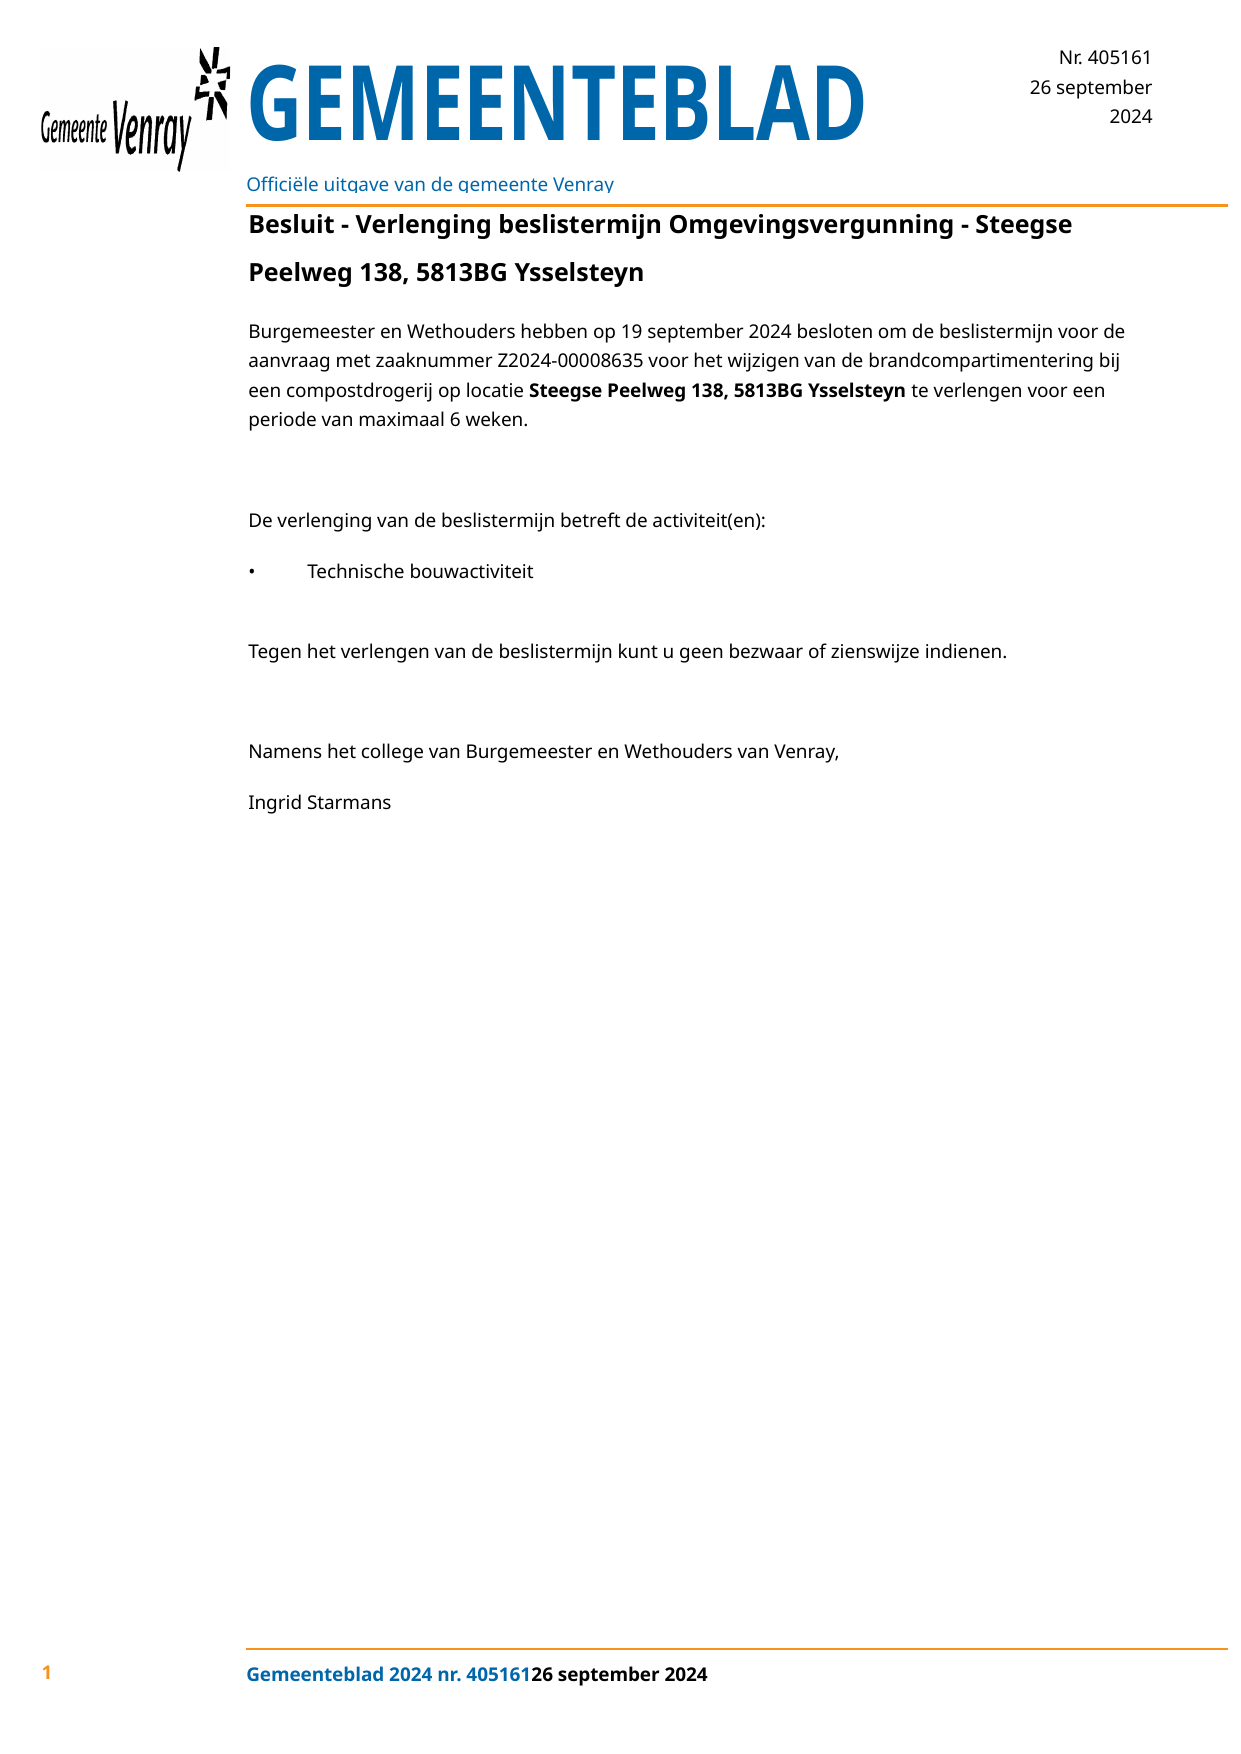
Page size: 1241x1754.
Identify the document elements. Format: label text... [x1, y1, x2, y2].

text Besluit - Verlenging beslistermijn Omgevingsvergunning - Steegse Peelweg 138, 5813BG Ysselsteyn [248, 207, 1152, 288]
list Technische bouwactiviteit [248, 558, 1152, 584]
text Tegen het verlengen van de beslistermijn kunt u geen bezwaar of zienswijze indienen. [248, 638, 1152, 664]
text Burgemeester en Wethouders hebben op 19 september 2024 besloten om de beslistermijn voor de aanvraag met zaaknummer Z2024-00008635 voor het wijzigen van de brandcompartimentering bij een compostdrogerij op locatie Steegse Peelweg 138, 5813BG Ysselsteyn te verlengen voor een periode van maximaal 6 weken. [248, 318, 1152, 432]
text De verlenging van de beslistermijn betreft de activiteit(en): [248, 507, 1152, 533]
picture [41, 47, 231, 172]
text Ingrid Starmans [248, 789, 1152, 815]
text Namens het college van Burgemeester en Wethouders van Venray, [248, 739, 1152, 764]
